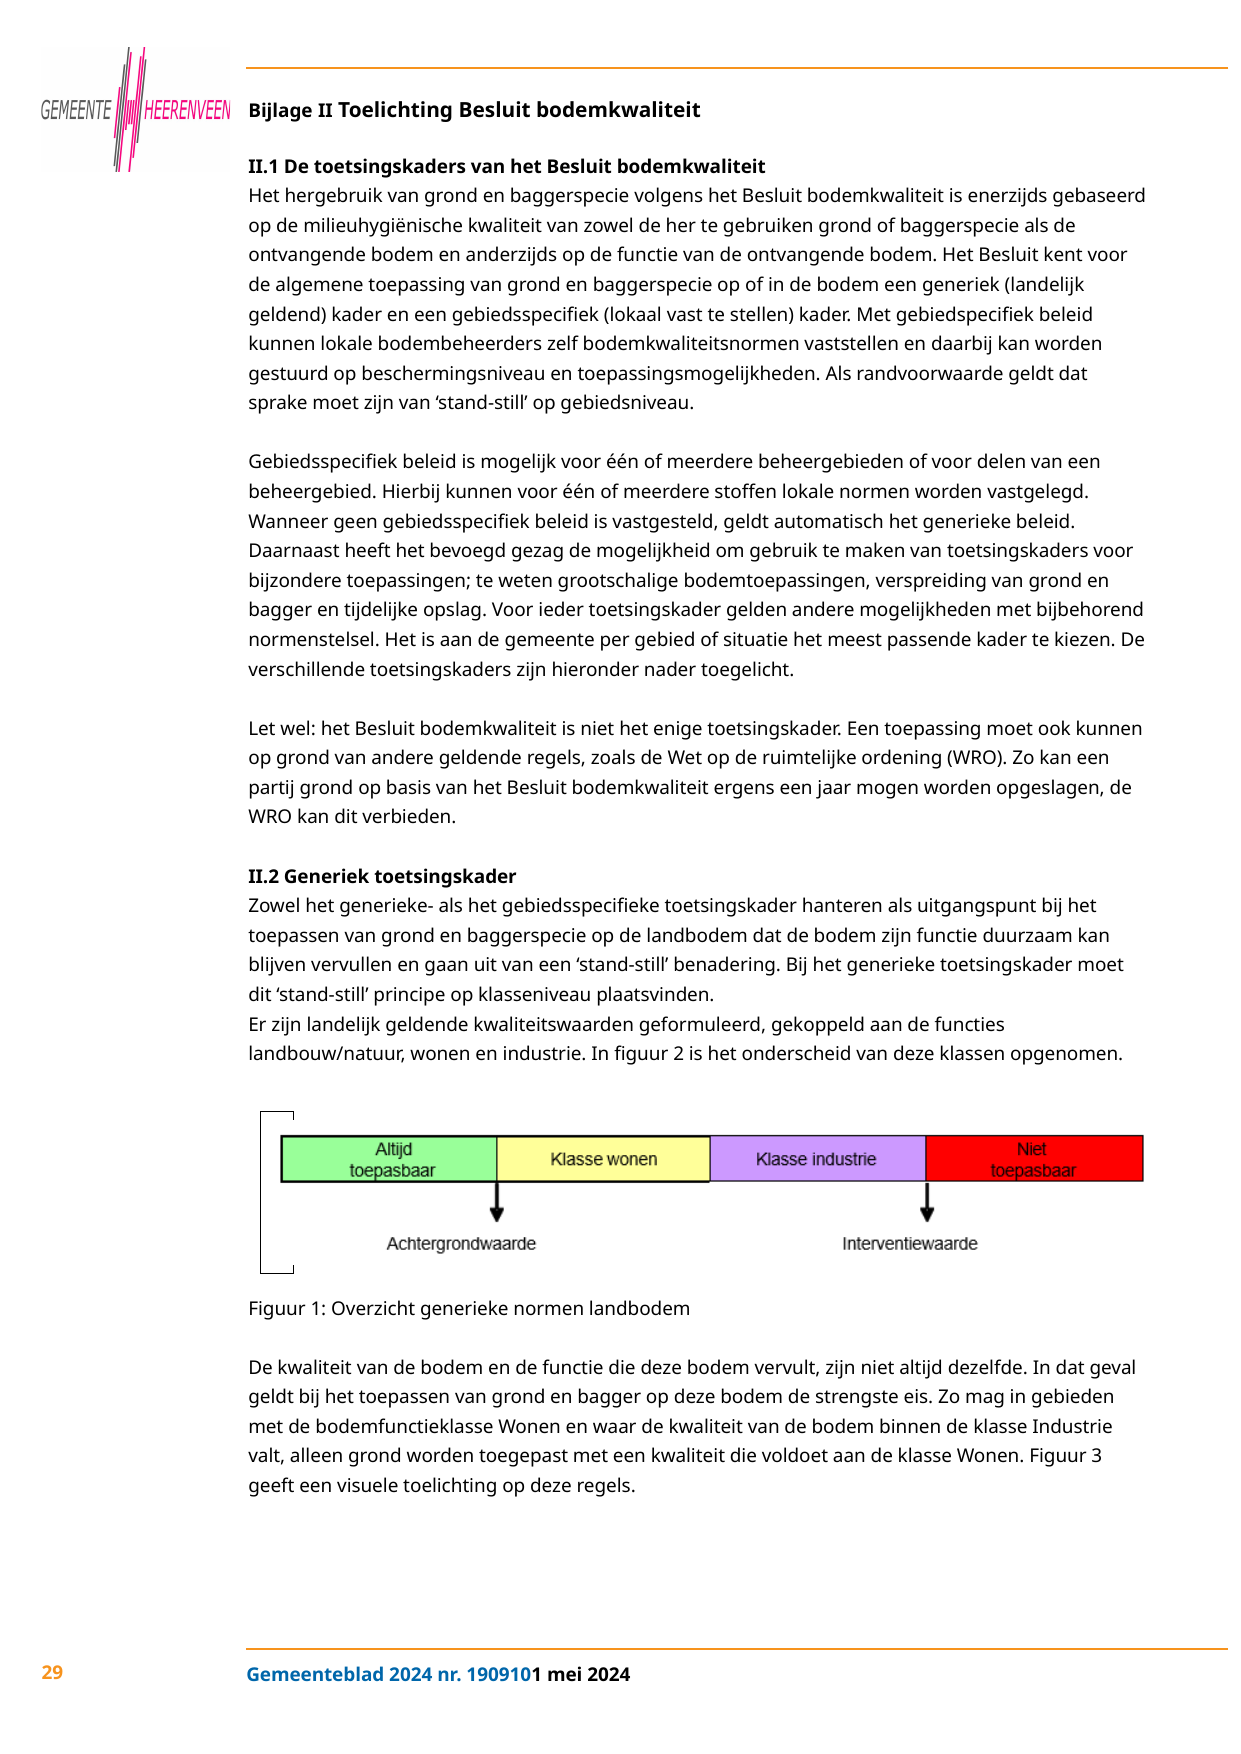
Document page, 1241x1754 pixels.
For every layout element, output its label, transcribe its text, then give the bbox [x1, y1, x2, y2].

text De kwaliteit van de bodem en de functie die deze bodem vervult, zijn niet altijd dezelfde. In dat geval geldt bij het toepassen van grond en bagger op deze bodem de strengste eis. Zo mag in gebieden met de bodemfunctieklasse Wonen en waar de kwaliteit van de bodem binnen de klasse Industrie valt, alleen grond worden toegepast met een kwaliteit die voldoet aan de klasse Wonen. Figuur 3 geeft een visuele toelichting op deze regels. [248, 1354, 1152, 1498]
text II.2 Generiek toetsingskader [248, 863, 1152, 889]
text Figuur 1: Overzicht generieke normen landbodem [248, 1295, 1152, 1321]
text Bijlage II Toelichting Besluit bodemkwaliteit [248, 95, 1152, 123]
picture [41, 47, 231, 172]
text Daarnaast heeft het bevoegd gezag de mogelijkheid om gebruik te maken van toetsingskaders voor bijzondere toepassingen; te weten grootschalige bodemtoepassingen, verspreiding van grond en bagger en tijdelijke opslag. Voor ieder toetsingskader gelden andere mogelijkheden met bijbehorend normenstelsel. Het is aan de gemeente per gebied of situatie het meest passende kader te kiezen. De verschillende toetsingskaders zijn hieronder nader toegelicht. [248, 537, 1152, 682]
text Het hergebruik van grond en baggerspecie volgens het Besluit bodemkwaliteit is enerzijds gebaseerd op de milieuhygiënische kwaliteit van zowel de her te gebruiken grond of baggerspecie als de ontvangende bodem en anderzijds op de functie van de ontvangende bodem. Het Besluit kent voor de algemene toepassing van grond en baggerspecie op of in de bodem een generiek (landelijk geldend) kader en een gebiedsspecifiek (lokaal vast te stellen) kader. Met gebiedspecifiek beleid kunnen lokale bodembeheerders zelf bodemkwaliteitsnormen vaststellen en daarbij kan worden gestuurd op beschermingsniveau en toepassingsmogelijkheden. Als randvoorwaarde geldt dat sprake moet zijn van ‘stand-still’ op gebiedsniveau. [248, 182, 1152, 415]
text Gebiedsspecifiek beleid is mogelijk voor één of meerdere beheergebieden of voor delen van een beheergebied. Hierbij kunnen voor één of meerdere stoffen lokale normen worden vastgelegd. Wanneer geen gebiedsspecifiek beleid is vastgesteld, geldt automatisch het generieke beleid. [248, 449, 1152, 534]
text II.1 De toetsingskaders van het Besluit bodemkwaliteit [248, 153, 1152, 179]
text Let wel: het Besluit bodemkwaliteit is niet het enige toetsingskader. Een toepassing moet ook kunnen op grond van andere geldende regels, zoals de Wet op de ruimtelijke ordening (WRO). Zo kan een partij grond op basis van het Besluit bodemkwaliteit ergens een jaar mogen worden opgeslagen, de WRO kan dit verbieden. [248, 715, 1152, 829]
text Zowel het generieke- als het gebiedsspecifieke toetsingskader hanteren als uitgangspunt bij het toepassen van grond en baggerspecie op de landbodem dat de bodem zijn functie duurzaam kan blijven vervullen en gaan uit van een ‘stand-still’ benadering. Bij het generieke toetsingskader moet dit ‘stand-still’ principe op klasseniveau plaatsvinden. [248, 892, 1152, 1007]
text Er zijn landelijk geldende kwaliteitswaarden geformuleerd, gekoppeld aan de functies landbouw/natuur, wonen en industrie. In figuur 2 is het onderscheid van deze klassen opgenomen. [248, 1011, 1152, 1066]
picture [268, 1120, 1155, 1265]
